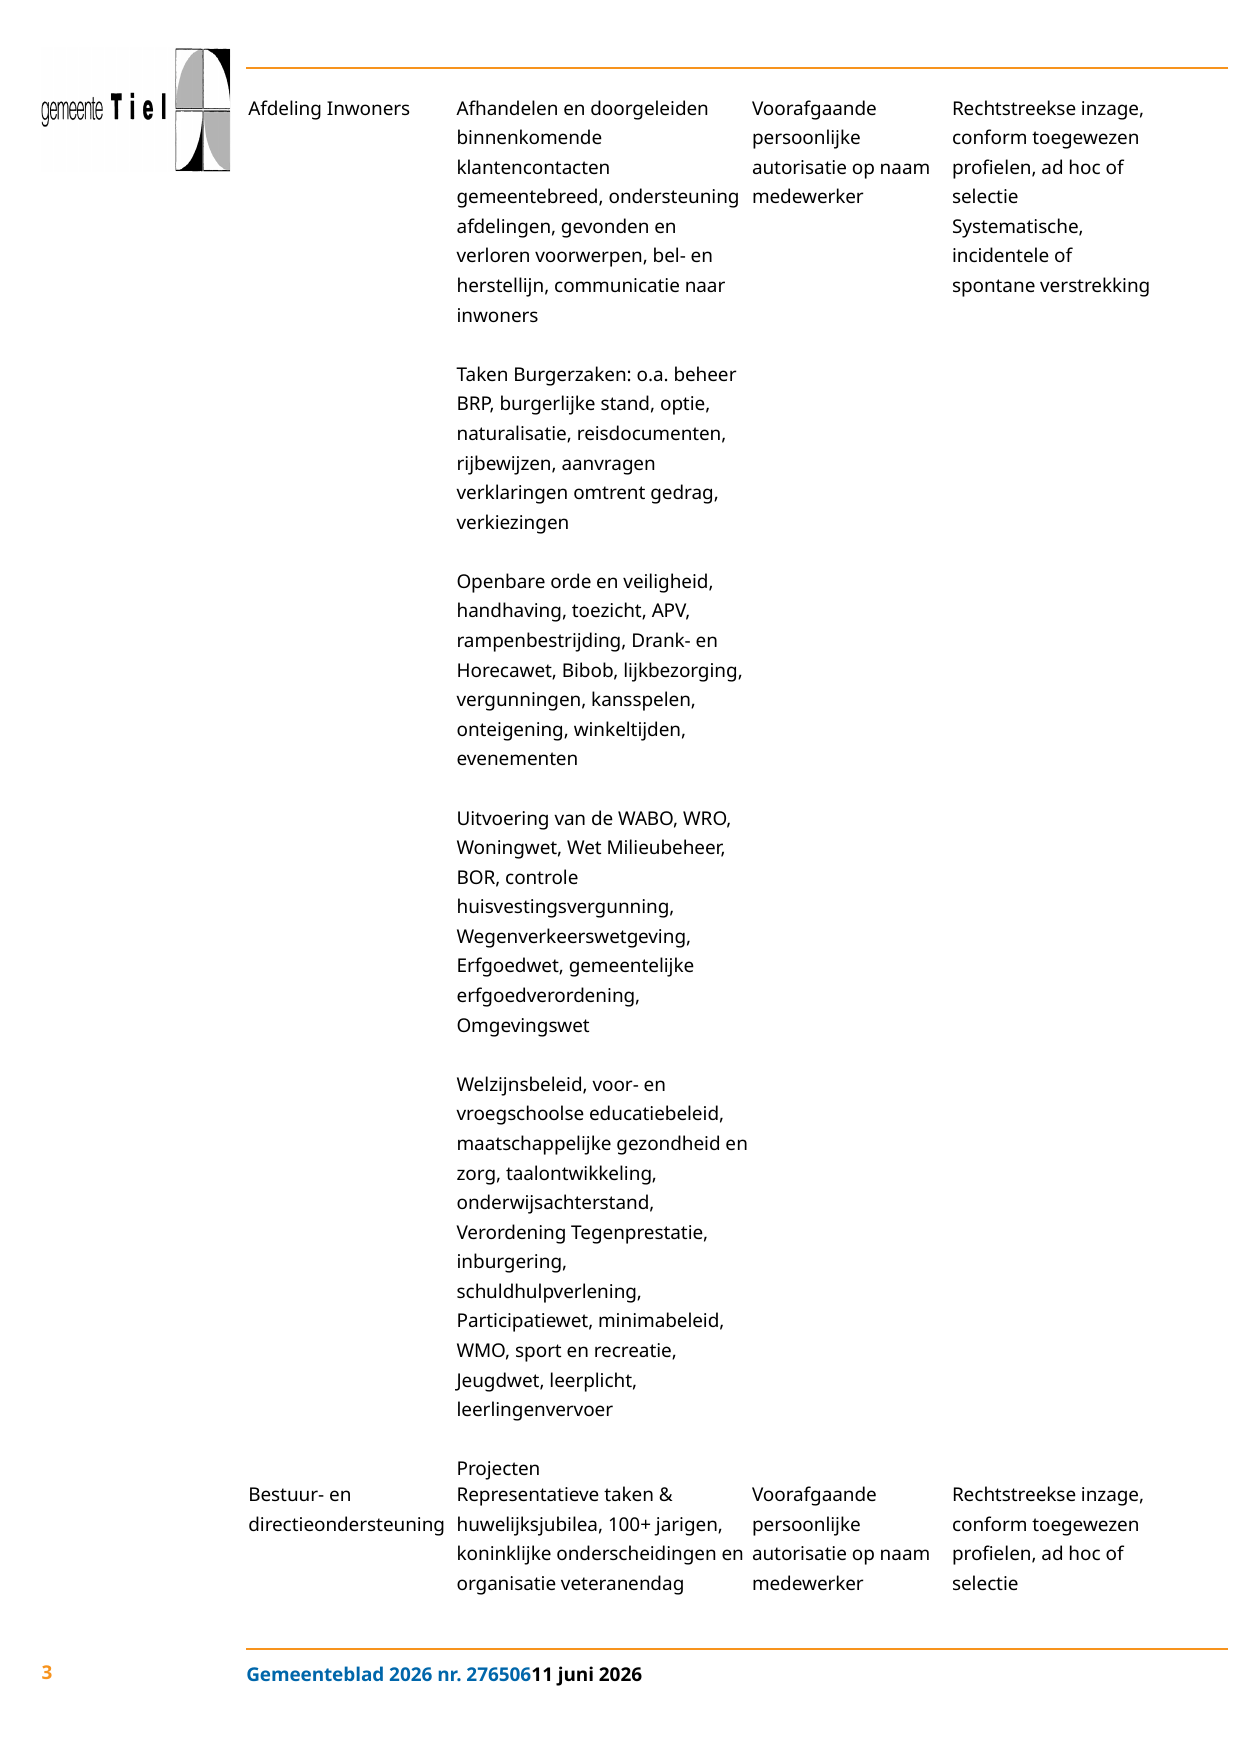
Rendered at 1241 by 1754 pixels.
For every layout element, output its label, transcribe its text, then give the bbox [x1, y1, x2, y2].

table_cell Representatieve taken & huwelijksjubilea, 100+ jarigen, koninklijke onderscheidingen en organisatie veteranendag [456, 1481, 752, 1596]
table_cell Rechtstreekse inzage, conform toegewezen profielen, ad hoc of selectie [952, 1481, 1152, 1596]
table_cell Bestuur- en directieondersteuning [248, 1481, 456, 1596]
picture [41, 47, 231, 172]
table_cell Afhandelen en doorgeleiden binnenkomende klantencontacten gemeentebreed, ondersteuning afdelingen, gevonden en verloren voorwerpen, bel- en herstellijn, communicatie naar inwoners Taken Burgerzaken: o.a. beheer BRP, burgerlijke stand, optie, naturalisatie, reisdocumenten, rijbewijzen, aanvragen verklaringen omtrent gedrag, verkiezingen Openbare orde en veiligheid, handhaving, toezicht, APV, rampenbestrijding, Drank- en Horecawet, Bibob, lijkbezorging, vergunningen, kansspelen, onteigening, winkeltijden, evenementen Uitvoering van de WABO, WRO, Woningwet, Wet Milieubeheer, BOR, controle huisvestingsvergunning, Wegenverkeerswetgeving, Erfgoedwet, gemeentelijke erfgoedverordening, Omgevingswet Welzijnsbeleid, voor- en vroegschoolse educatiebeleid, maatschappelijke gezondheid en zorg, taalontwikkeling, onderwijsachterstand, Verordening Tegenprestatie, inburgering, schuldhulpverlening, Participatiewet, minimabeleid, WMO, sport en recreatie, Jeugdwet, leerplicht, leerlingenvervoer Projecten [456, 95, 752, 1481]
table_cell Afdeling Inwoners [248, 95, 456, 1481]
table_cell Rechtstreekse inzage, conform toegewezen profielen, ad hoc of selectie Systematische, incidentele of spontane verstrekking [952, 95, 1152, 1481]
table_cell Voorafgaande persoonlijke autorisatie op naam medewerker [752, 1481, 952, 1596]
table_cell Voorafgaande persoonlijke autorisatie op naam medewerker [752, 95, 952, 1481]
